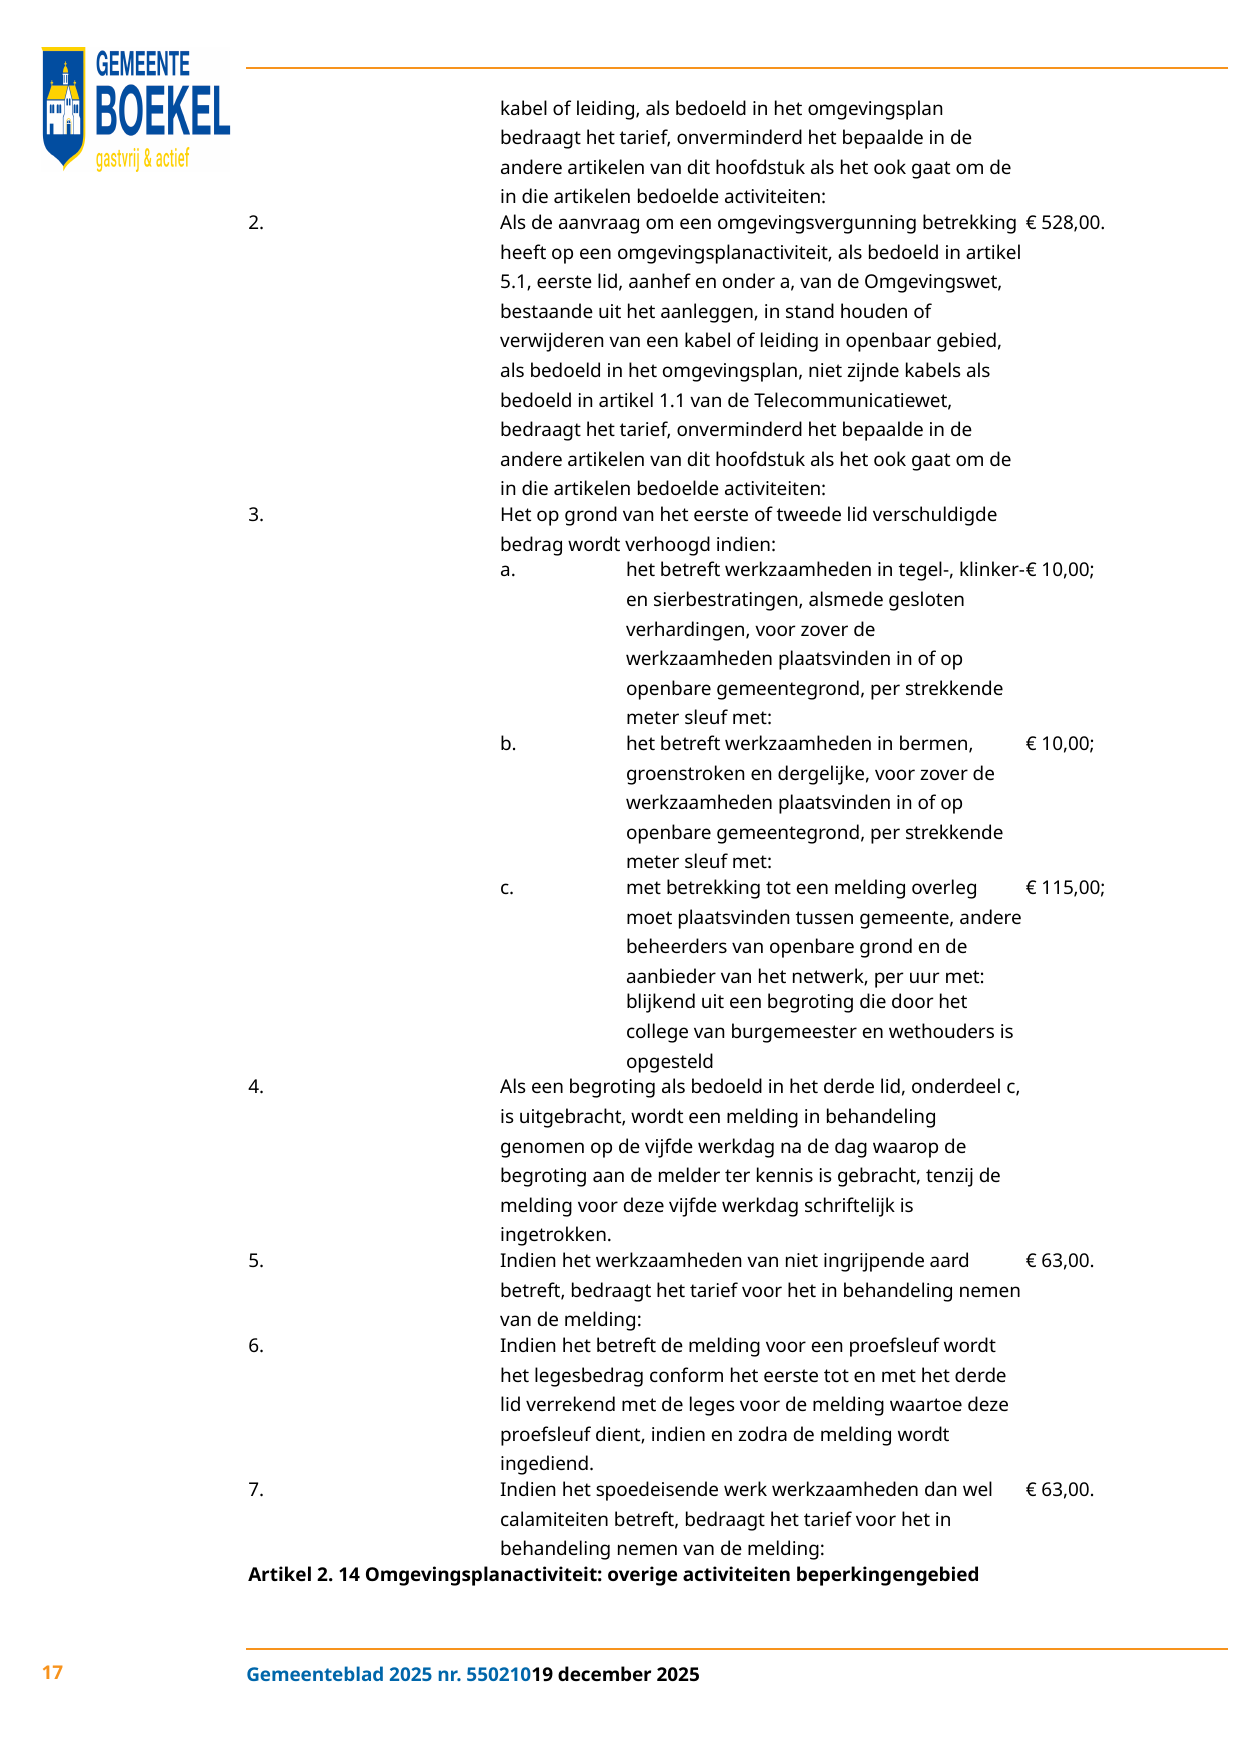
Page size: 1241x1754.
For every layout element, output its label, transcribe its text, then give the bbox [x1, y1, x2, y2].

table_cell met betrekking tot een melding overleg moet plaatsvinden tussen gemeente, andere beheerders van openbare grond en de aanbieder van het netwerk, per uur met: [626, 874, 1026, 989]
table_cell [248, 730, 500, 874]
table_cell [1026, 1332, 1152, 1476]
table_cell € 10,00; [1026, 557, 1152, 730]
table_cell Het op grond van het eerste of tweede lid verschuldigde bedrag wordt verhoogd indien: [500, 501, 1026, 557]
table_cell Artikel 2. 14 Omgevingsplanactiviteit: overige activiteiten beperkingengebied [248, 1561, 1026, 1587]
table_cell € 115,00; [1026, 874, 1152, 989]
table_cell [248, 989, 500, 1074]
table_cell 5. [248, 1247, 500, 1332]
table_cell [1026, 1561, 1152, 1587]
table_cell 2. [248, 209, 500, 501]
table_cell b. [500, 730, 626, 874]
table_cell 7. [248, 1476, 500, 1561]
table_cell a. [500, 557, 626, 730]
table_cell Indien het betreft de melding voor een proefsleuf wordt het legesbedrag conform het eerste tot en met het derde lid verrekend met de leges voor de melding waartoe deze proefsleuf dient, indien en zodra de melding wordt ingediend. [500, 1332, 1026, 1476]
table_cell 6. [248, 1332, 500, 1476]
table_cell 4. [248, 1074, 500, 1247]
table_cell Als de aanvraag om een omgevingsvergunning betrekking heeft op een omgevingsplanactiviteit, als bedoeld in artikel 5.1, eerste lid, aanhef en onder a, van de Omgevingswet, bestaande uit het aanleggen, in stand houden of verwijderen van een kabel of leiding in openbaar gebied, als bedoeld in het omgevingsplan, niet zijnde kabels als bedoeld in artikel 1.1 van de Telecommunicatiewet, bedraagt het tarief, onverminderd het bepaalde in de andere artikelen van dit hoofdstuk als het ook gaat om de in die artikelen bedoelde activiteiten: [500, 209, 1026, 501]
table_cell het betreft werkzaamheden in bermen, groenstroken en dergelijke, voor zover de werkzaamheden plaatsvinden in of op openbare gemeentegrond, per strekkende meter sleuf met: [626, 730, 1026, 874]
table_cell kabel of leiding, als bedoeld in het omgevingsplan bedraagt het tarief, onverminderd het bepaalde in de andere artikelen van dit hoofdstuk als het ook gaat om de in die artikelen bedoelde activiteiten: [500, 95, 1026, 209]
table_cell Indien het werkzaamheden van niet ingrijpende aard betreft, bedraagt het tarief voor het in behandeling nemen van de melding: [500, 1247, 1026, 1332]
table_cell € 10,00; [1026, 730, 1152, 874]
table_cell 3. [248, 501, 500, 557]
table_cell Indien het spoedeisende werk werkzaamheden dan wel calamiteiten betreft, bedraagt het tarief voor het in behandeling nemen van de melding: [500, 1476, 1026, 1561]
table_cell blijkend uit een begroting die door het college van burgemeester en wethouders is opgesteld [626, 989, 1026, 1074]
table_cell [248, 95, 500, 209]
table_cell [500, 989, 626, 1074]
table_cell c. [500, 874, 626, 989]
table_cell Als een begroting als bedoeld in het derde lid, onderdeel c, is uitgebracht, wordt een melding in behandeling genomen op de vijfde werkdag na de dag waarop de begroting aan de melder ter kennis is gebracht, tenzij de melding voor deze vijfde werkdag schriftelijk is ingetrokken. [500, 1074, 1026, 1247]
picture [41, 47, 231, 172]
table_cell [248, 557, 500, 730]
table_cell [1026, 989, 1152, 1074]
table_cell [1026, 95, 1152, 209]
table_cell € 63,00. [1026, 1247, 1152, 1332]
table_cell € 63,00. [1026, 1476, 1152, 1561]
table_cell [248, 874, 500, 989]
table_cell € 528,00. [1026, 209, 1152, 501]
table_cell [1026, 501, 1152, 557]
table_cell het betreft werkzaamheden in tegel-, klinker- en sierbestratingen, alsmede gesloten verhardingen, voor zover de werkzaamheden plaatsvinden in of op openbare gemeentegrond, per strekkende meter sleuf met: [626, 557, 1026, 730]
table_cell [1026, 1074, 1152, 1247]
